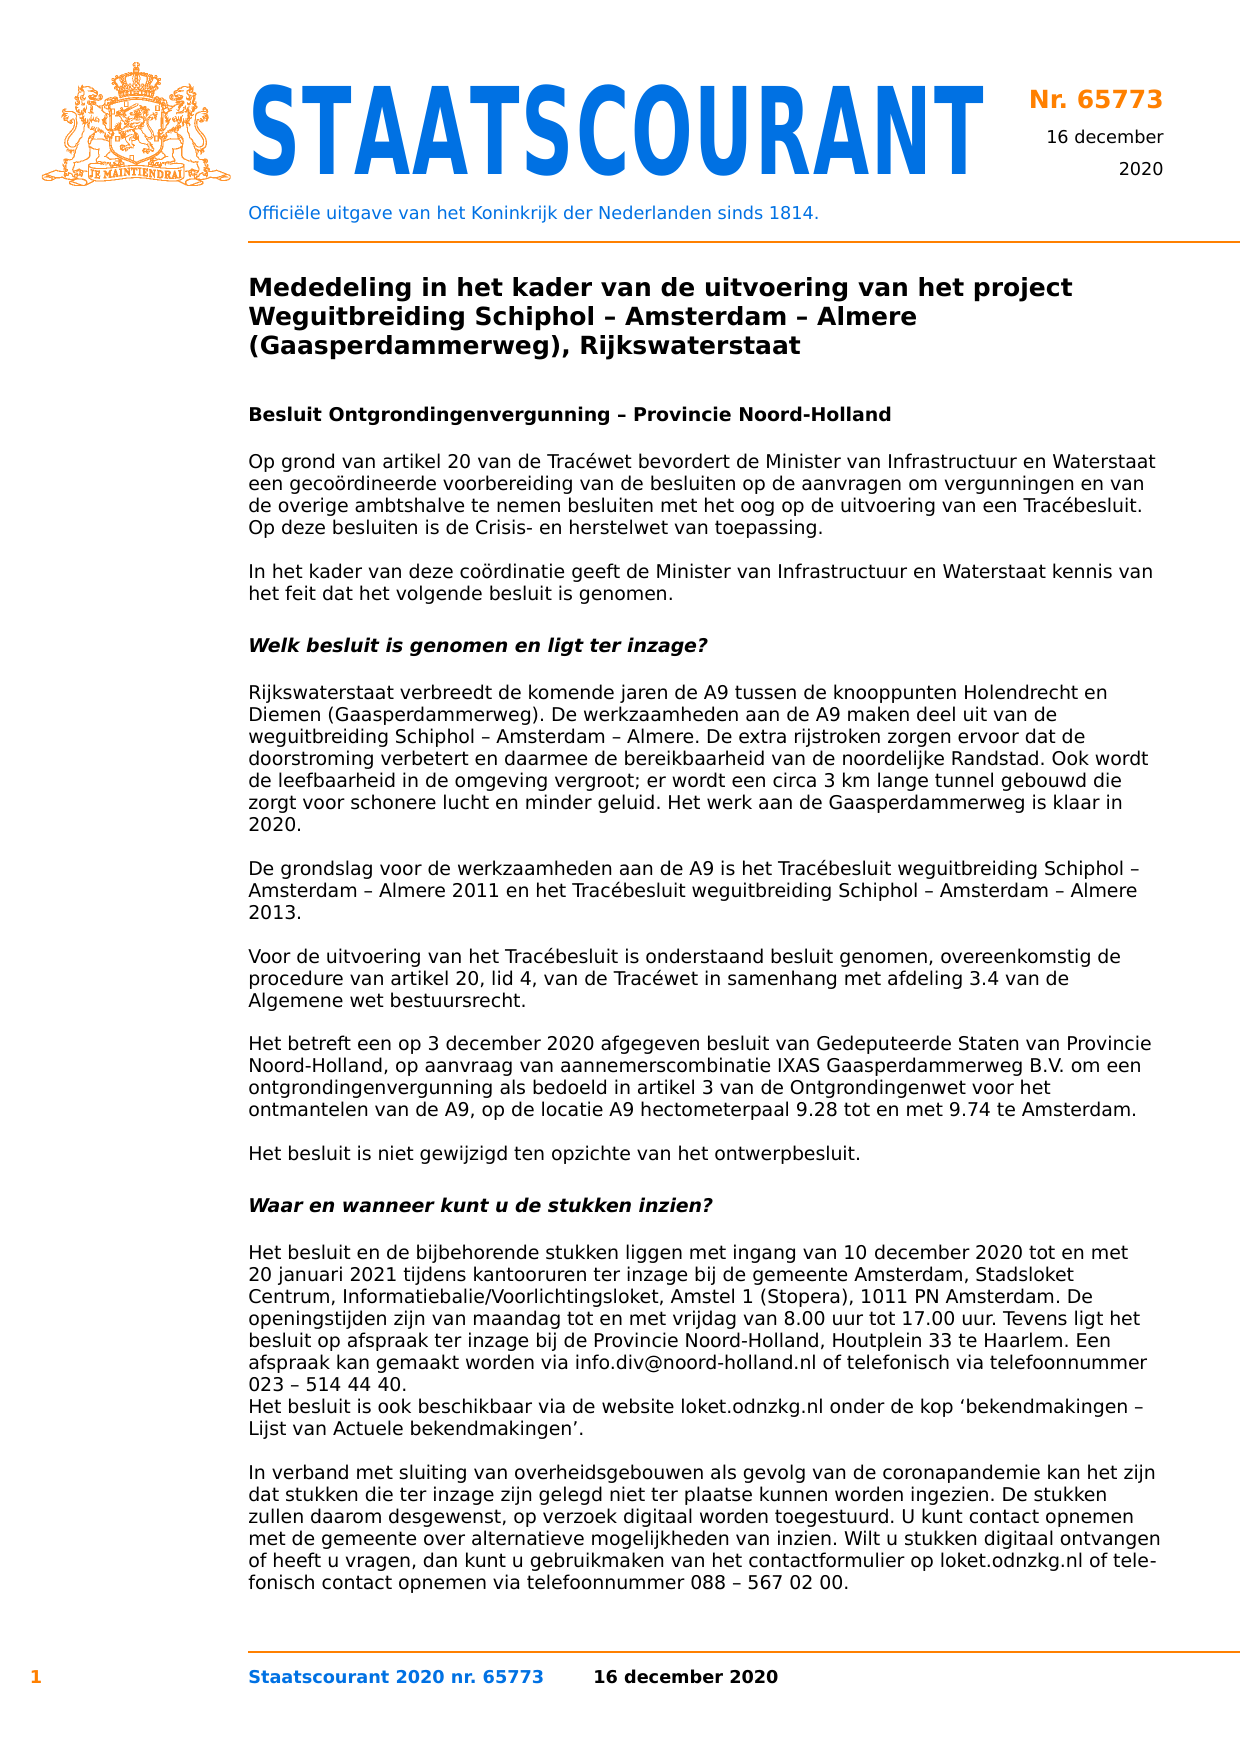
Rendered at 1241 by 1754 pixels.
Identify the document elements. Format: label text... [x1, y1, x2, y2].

subtitle Welk besluit is genomen en ligt ter inzage? [248, 635, 1163, 657]
table_cell Officiële uitgave van het Koninkrijk der Nederlanden sinds 1814. [248, 203, 1240, 241]
table_header STAATSCOURANT [248, 62, 998, 203]
text Op grond van artikel 20 van de Tracéwet bevordert de Minister van Infrastructuur en Waterstaat een gecoördineerde voorbereiding van de besluiten op de aanvragen om vergunningen en van de overige ambtshalve te nemen besluiten met het oog op de uitvoering van een Tracébesluit. Op deze besluiten is de Crisis- en herstelwet van toepassing. [248, 451, 1163, 539]
text Het besluit en de bijbehorende stukken liggen met ingang van 10 december 2020 tot en met 20 januari 2021 tijdens kantooruren ter inzage bij de gemeente Amsterdam, Stadsloket Centrum, Informatiebalie/Voorlichtingsloket, Amstel 1 (Stopera), 1011 PN Amsterdam. De openingstijden zijn van maandag tot en met vrijdag van 8.00 uur tot 17.00 uur. Tevens ligt het besluit op afspraak ter inzage bij de Provincie Noord-Holland, Houtplein 33 te Haarlem. Een afspraak kan gemaakt worden via info.div@noord-holland.nl of telefonisch via telefoonnummer 023 – 514 44 40. [248, 1242, 1163, 1396]
subtitle Waar en wanneer kunt u de stukken inzien? [248, 1195, 1163, 1217]
subtitle Mededeling in het kader van de uitvoering van het project Weguitbreiding Schiphol – Amsterdam – Almere (Gaasperdammerweg), Rijkswaterstaat [248, 273, 1163, 361]
text Het betreft een op 3 december 2020 afgegeven besluit van Gedepu­teerde Staten van Provincie Noord-Holland, op aanvraag van aannemerscombinatie IXAS Gaasperdammerweg B.V. om een ontgrondingenvergunning als bedoeld in artikel 3 van de Ontgrondingenwet voor het ontmantelen van de A9, op de locatie A9 hectometerpaal 9.28 tot en met 9.74 te Amsterdam. [248, 1033, 1163, 1121]
text In verband met sluiting van overheidsgebouwen als gevolg van de coronapandemie kan het zijn dat stukken die ter inzage zijn gelegd niet ter plaatse kunnen worden ingezien. De stukken zullen daarom desgewenst, op verzoek digitaal worden toegestuurd. U kunt contact opnemen met de gemeente over alternatieve mogelijkheden van inzien. Wilt u stukken digitaal ontvangen of heeft u vragen, dan kunt u gebruikmaken van het contactformulier op loket.odnzkg.nl of tele­fonisch contact opnemen via telefoonnummer 088 – 567 02 00. [248, 1462, 1163, 1594]
table_cell 2020 [998, 153, 1240, 203]
text Het besluit is niet gewijzigd ten opzichte van het ontwerpbesluit. [248, 1143, 1163, 1165]
table_header [25, 62, 248, 241]
subtitle Besluit Ontgrondingenvergunning – Provincie Noord-Holland [248, 404, 1163, 426]
text In het kader van deze coördinatie geeft de Minister van Infrastructuur en Waterstaat kennis van het feit dat het volgende besluit is genomen. [248, 561, 1163, 605]
text Rijkswaterstaat verbreedt de komende jaren de A9 tussen de knooppunten Holendrecht en Diemen (Gaasperdammerweg). De werkzaam­heden aan de A9 maken deel uit van de weguitbreiding Schiphol – Amsterdam – Almere. De extra rijstroken zorgen ervoor dat de doorstroming verbetert en daarmee de bereikbaarheid van de noordelijke Randstad. Ook wordt de leefbaarheid in de omgeving vergroot; er wordt een circa 3 km lange tunnel gebouwd die zorgt voor schonere lucht en minder geluid. Het werk aan de Gaasperdammerweg is klaar in 2020. [248, 682, 1163, 836]
text Voor de uitvoering van het Tracébesluit is onderstaand besluit genomen, overeenkomstig de procedure van artikel 20, lid 4, van de Tracéwet in samenhang met afdeling 3.4 van de Algemene wet bestuursrecht. [248, 946, 1163, 1011]
table_cell 16 december [998, 121, 1240, 153]
text Het besluit is ook beschikbaar via de website loket.odnzkg.nl onder de kop ‘bekendmakingen – Lijst van Actuele bekendmakingen’. [248, 1396, 1163, 1440]
text De grondslag voor de werkzaamheden aan de A9 is het Tracébesluit weguitbreiding Schiphol – Amsterdam – Almere 2011 en het Tracé­besluit weguitbreiding Schiphol – Amsterdam – Almere 2013. [248, 858, 1163, 924]
table_header Nr. 65773 [998, 62, 1240, 121]
picture [41, 62, 231, 186]
